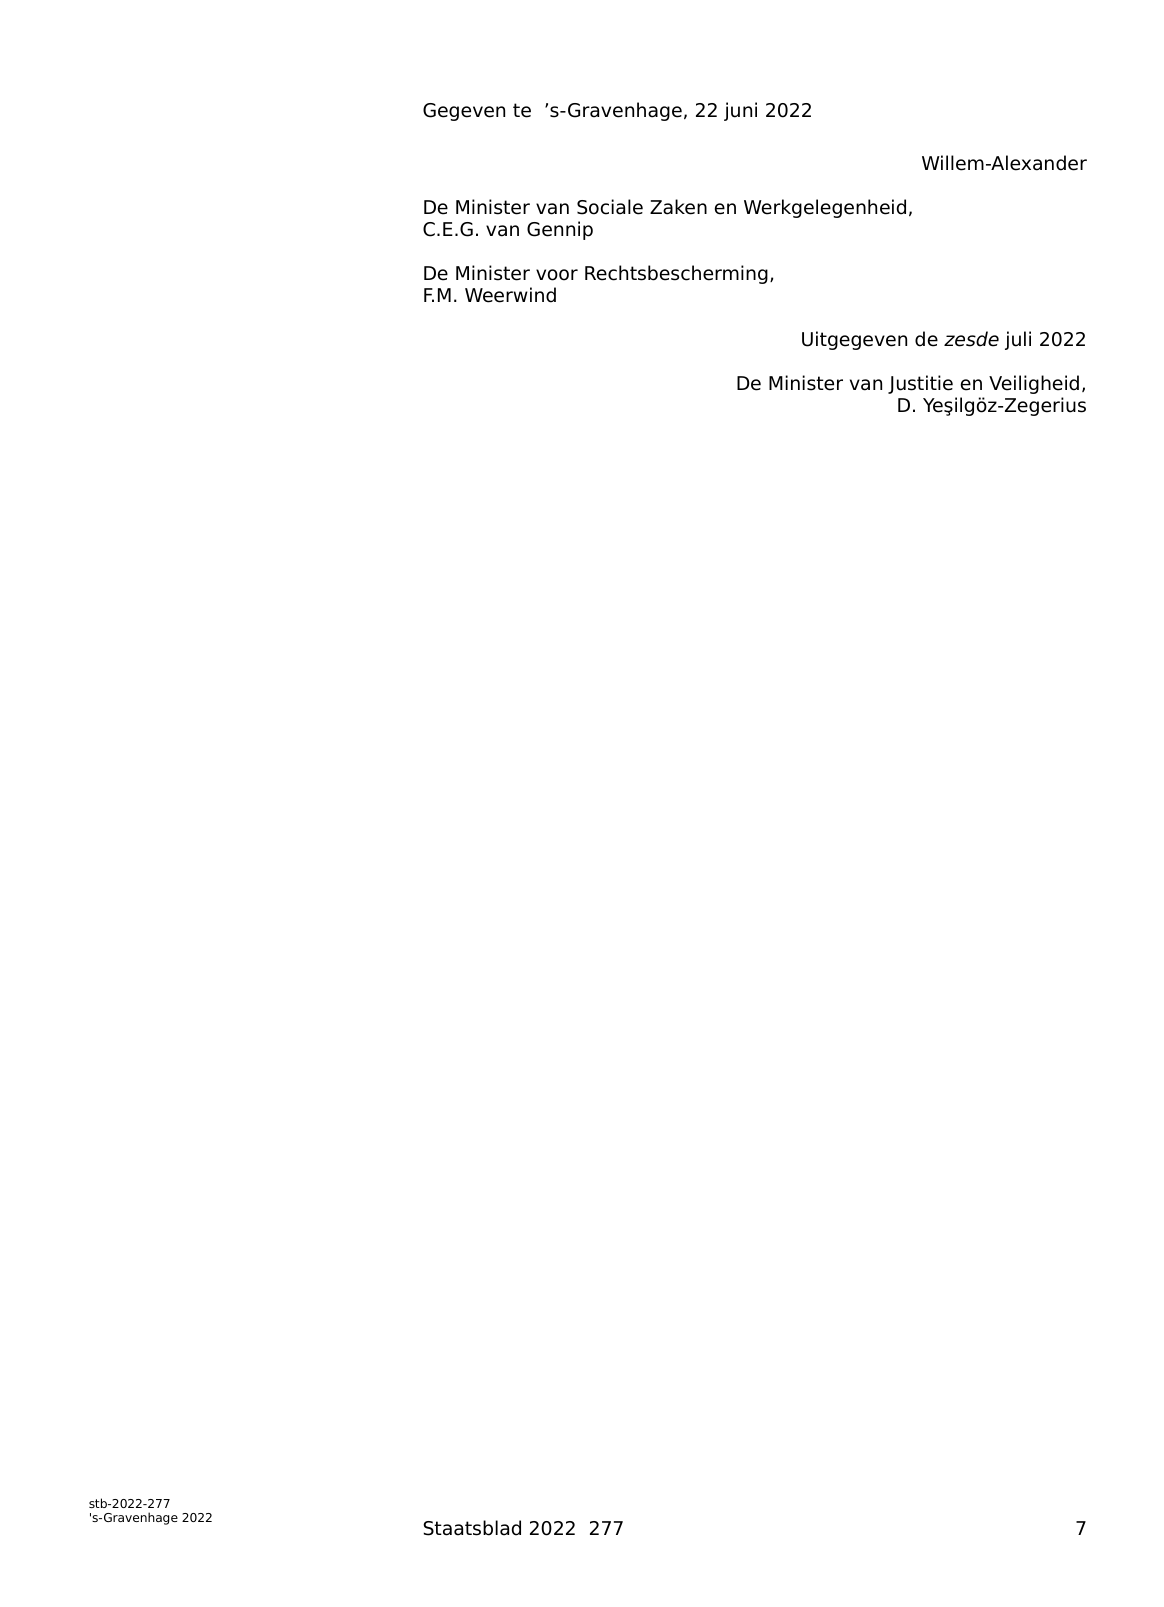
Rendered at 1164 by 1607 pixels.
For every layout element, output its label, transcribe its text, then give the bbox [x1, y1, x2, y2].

text stb-2022-277 [88, 1497, 323, 1511]
text De Minister voor Rechtsbescherming, F.M. Weerwind [422, 263, 1087, 307]
text De Minister van Justitie en Veiligheid, D. Yeşilgöz-Zegerius [422, 373, 1087, 417]
text Gegeven te ’s-Gravenhage, 22 juni 2022 [422, 100, 1087, 122]
text 's-Gravenhage 2022 [88, 1511, 323, 1525]
text De Minister van Sociale Zaken en Werkgelegenheid, C.E.G. van Gennip [422, 197, 1087, 241]
text Willem-Alexander [422, 152, 1087, 174]
text Uitgegeven de zesde juli 2022 [422, 329, 1087, 351]
